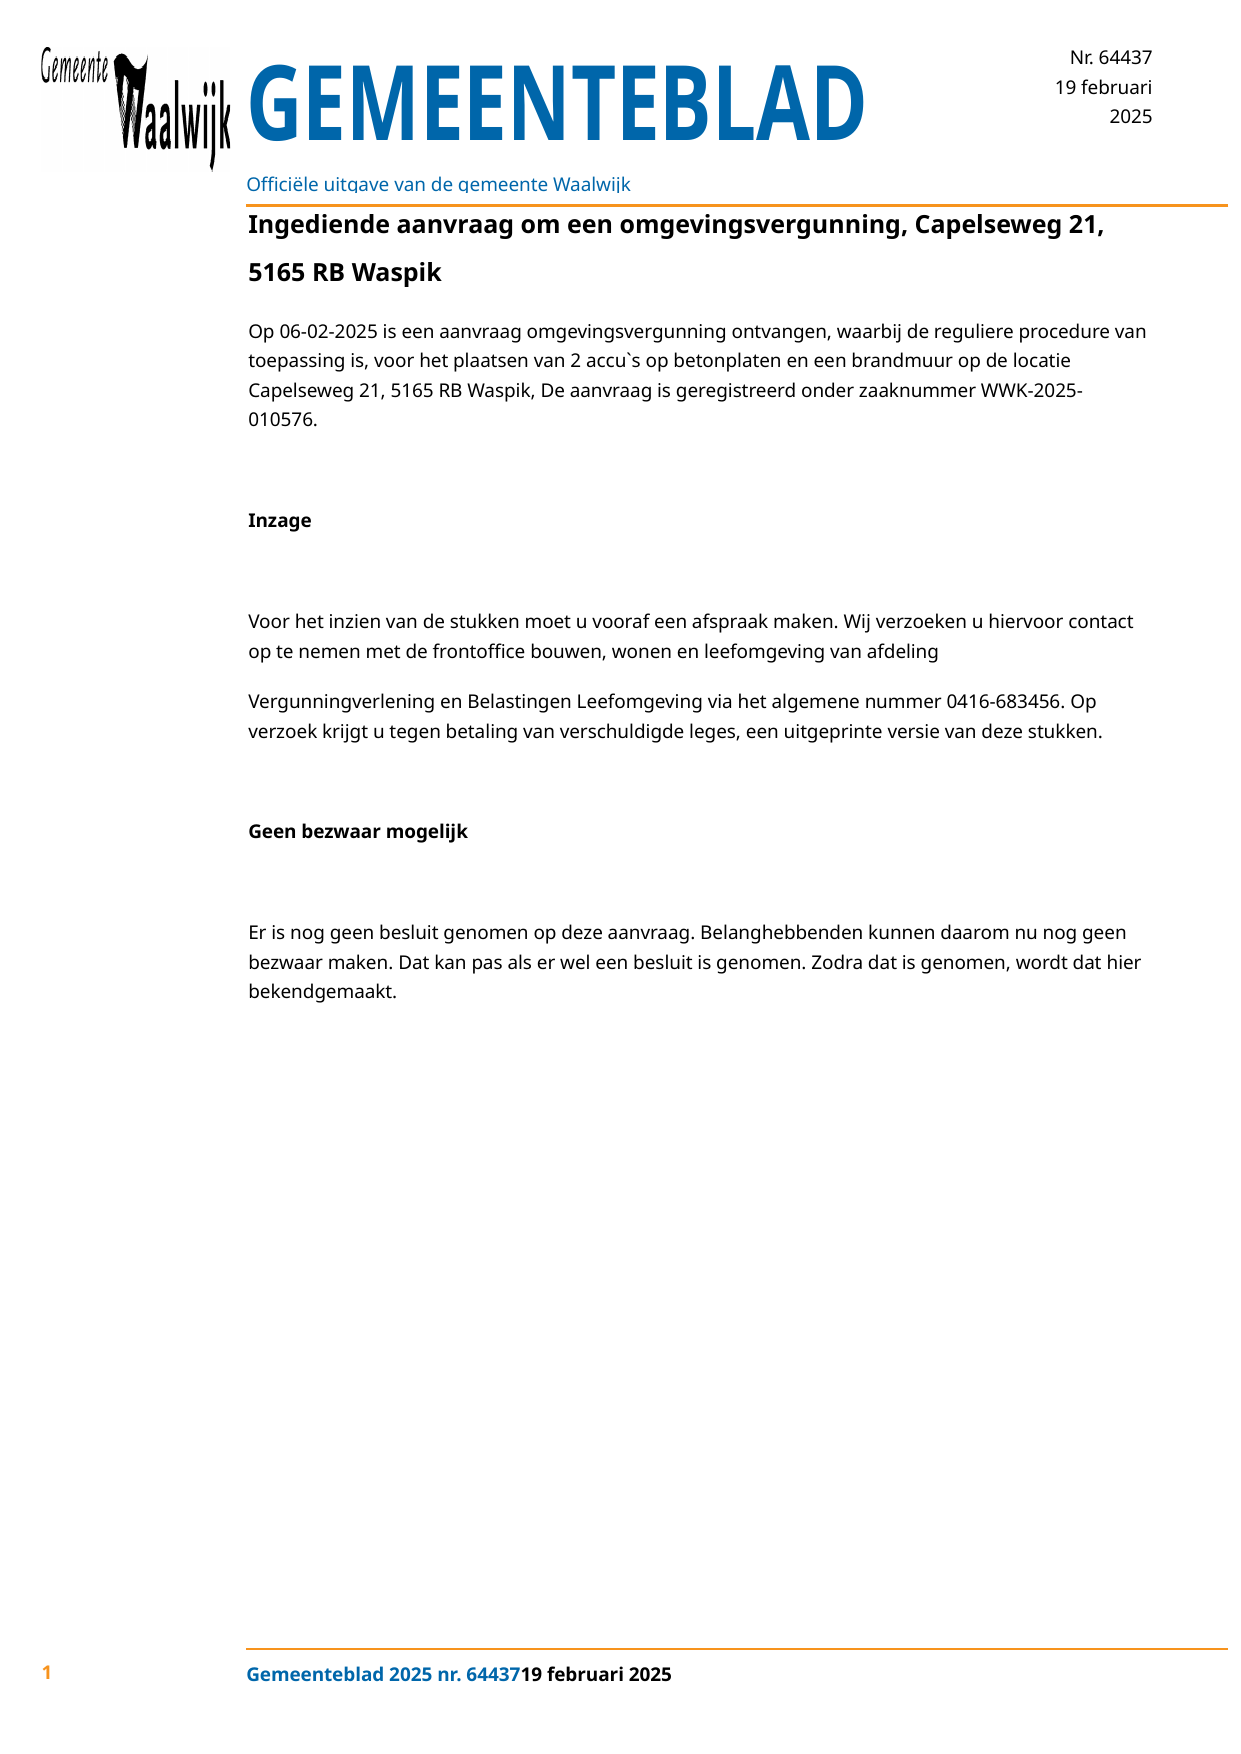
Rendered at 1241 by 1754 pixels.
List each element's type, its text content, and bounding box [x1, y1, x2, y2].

picture [41, 47, 231, 172]
text Geen bezwaar mogelijk [248, 819, 1152, 844]
text Inzage [248, 507, 1152, 533]
text Voor het inzien van de stukken moet u vooraf een afspraak maken. Wij verzoeken u hiervoor contact op te nemen met de frontoffice bouwen, wonen en leefomgeving van afdeling [248, 608, 1152, 664]
text Vergunningverlening en Belastingen Leefomgeving via het algemene nummer 0416-683456. Op verzoek krijgt u tegen betaling van verschuldigde leges, een uitgeprinte versie van deze stukken. [248, 688, 1152, 744]
text Ingediende aanvraag om een omgevingsvergunning, Capelseweg 21, 5165 RB Waspik [248, 207, 1152, 288]
text Op 06-02-2025 is een aanvraag omgevingsvergunning ontvangen, waarbij de reguliere procedure van toepassing is, voor het plaatsen van 2 accu`s op betonplaten en een brandmuur op de locatie Capelseweg 21, 5165 RB Waspik, De aanvraag is geregistreerd onder zaaknummer WWK-2025-010576. [248, 318, 1152, 432]
text Er is nog geen besluit genomen op deze aanvraag. Belanghebbenden kunnen daarom nu nog geen bezwaar maken. Dat kan pas als er wel een besluit is genomen. Zodra dat is genomen, wordt dat hier bekendgemaakt. [248, 919, 1152, 1004]
